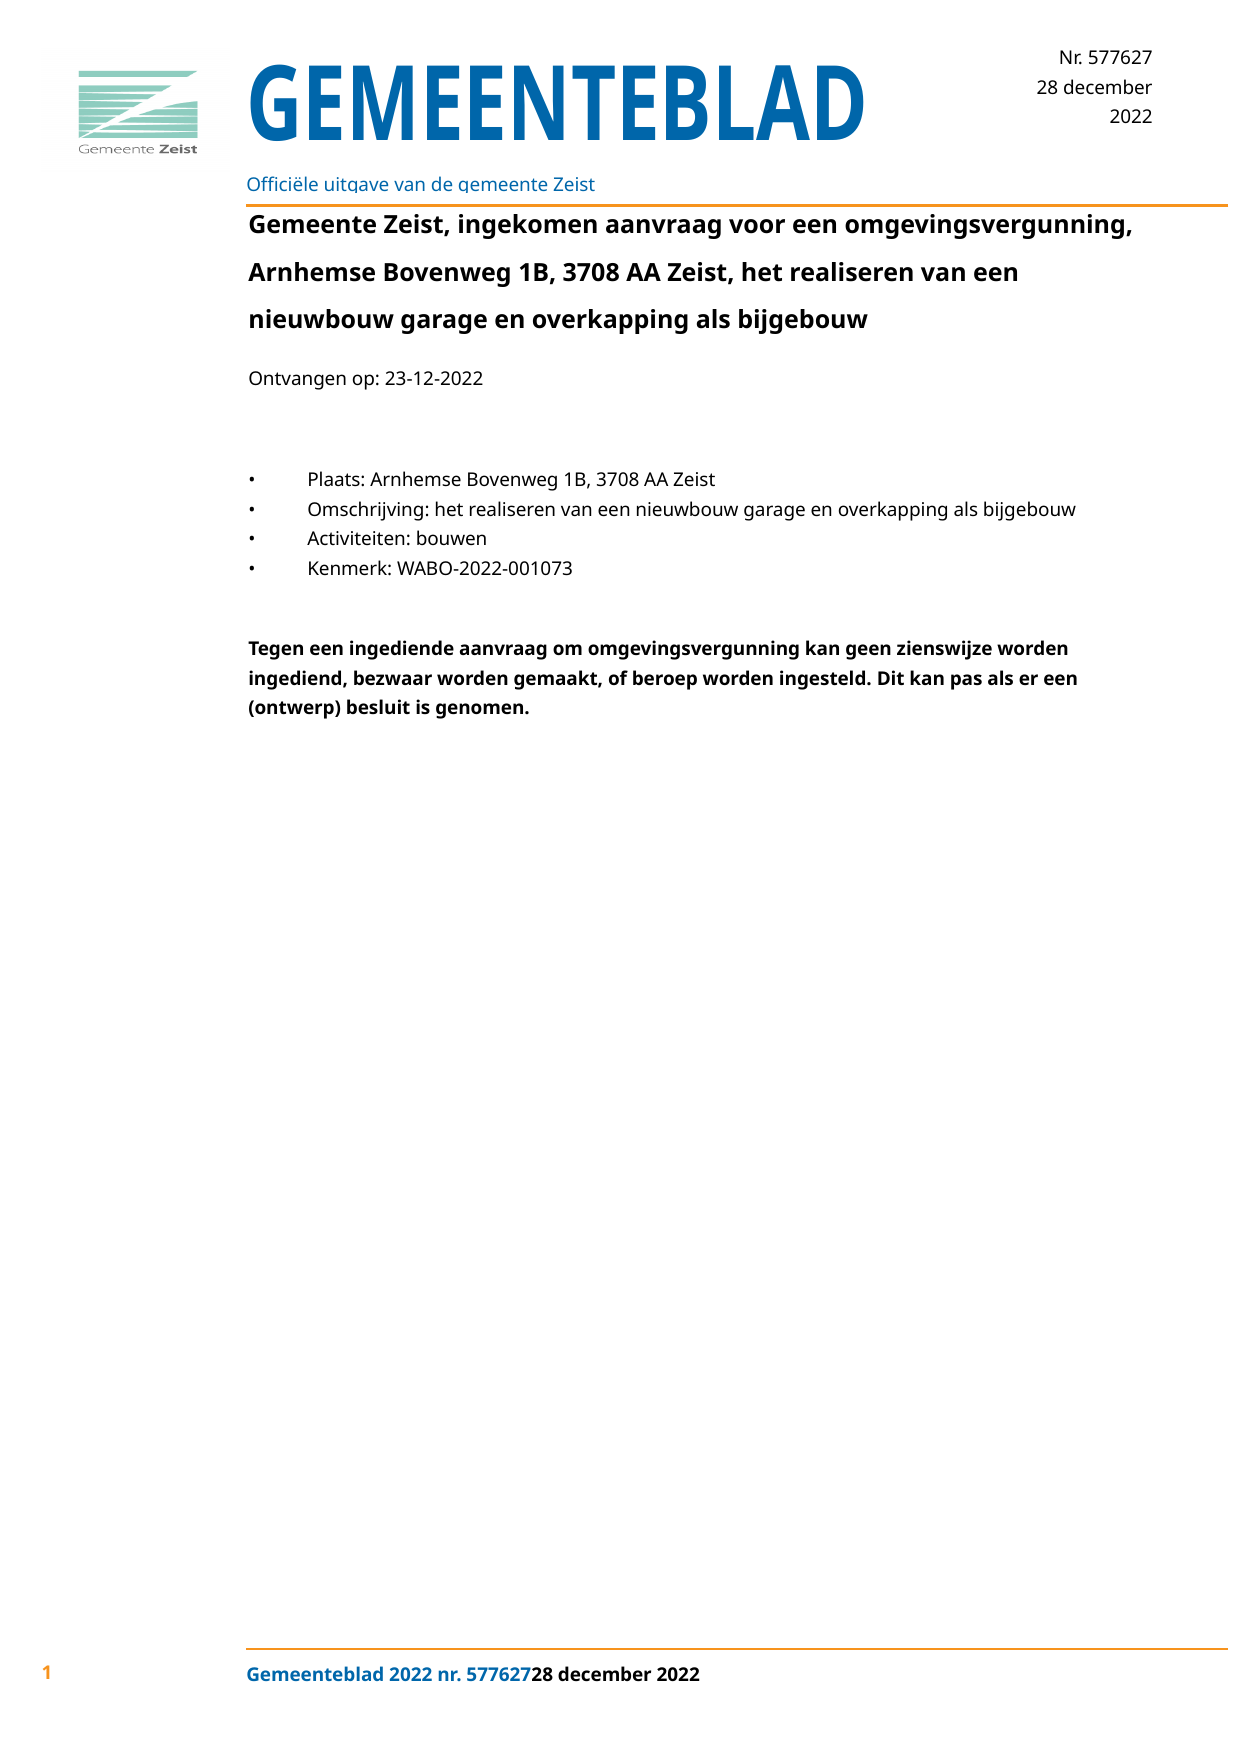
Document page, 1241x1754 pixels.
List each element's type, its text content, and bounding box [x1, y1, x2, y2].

list Kenmerk: WABO-2022-001073 [248, 555, 1152, 581]
text Gemeente Zeist, ingekomen aanvraag voor een omgevingsvergunning, Arnhemse Bovenweg 1B, 3708 AA Zeist, het realiseren van een nieuwbouw garage en overkapping als bijgebouw [248, 207, 1152, 336]
picture [41, 47, 231, 172]
list Activiteiten: bouwen [248, 526, 1152, 551]
text Ontvangen op: 23-12-2022 [248, 366, 1152, 391]
text Tegen een ingediende aanvraag om omgevingsvergunning kan geen zienswijze worden ingediend, bezwaar worden gemaakt, of beroep worden ingesteld. Dit kan pas als er een (ontwerp) besluit is genomen. [248, 635, 1152, 720]
list Plaats: Arnhemse Bovenweg 1B, 3708 AA Zeist [248, 466, 1152, 492]
list Omschrijving: het realiseren van een nieuwbouw garage en overkapping als bijgebouw [248, 496, 1152, 522]
